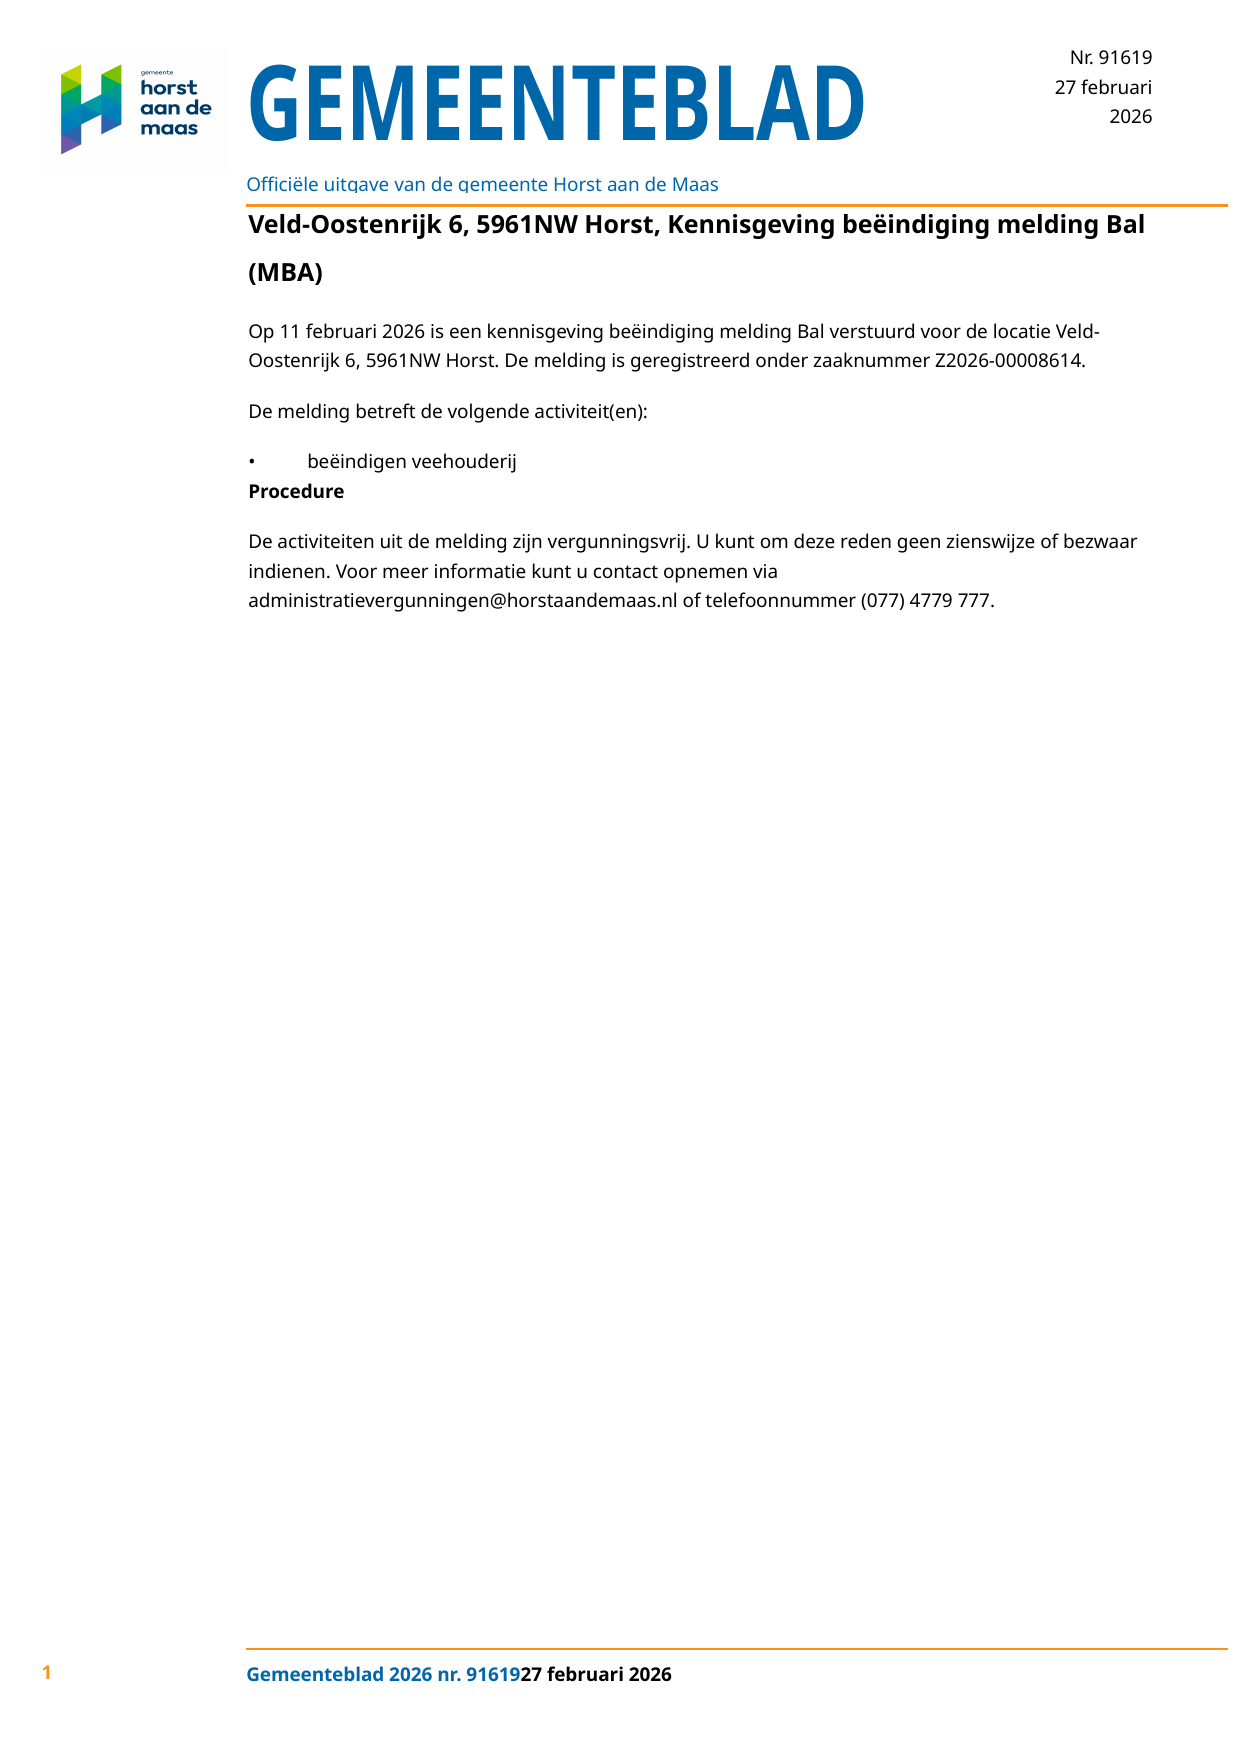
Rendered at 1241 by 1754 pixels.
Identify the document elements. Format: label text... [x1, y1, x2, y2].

text Procedure [248, 478, 1152, 504]
list beëindigen veehouderij [248, 448, 1152, 474]
text De melding betreft de volgende activiteit(en): [248, 398, 1152, 424]
picture [41, 47, 231, 172]
text Op 11 februari 2026 is een kennisgeving beëindiging melding Bal verstuurd voor de locatie Veld-Oostenrijk 6, 5961NW Horst. De melding is geregistreerd onder zaaknummer Z2026-00008614. [248, 318, 1152, 373]
text Veld-Oostenrijk 6, 5961NW Horst, Kennisgeving beëindiging melding Bal (MBA) [248, 207, 1152, 288]
text De activiteiten uit de melding zijn vergunningsvrij. U kunt om deze reden geen zienswijze of bezwaar indienen. Voor meer informatie kunt u contact opnemen via administratievergunningen@horstaandemaas.nl of telefoonnummer (077) 4779 777. [248, 528, 1152, 613]
